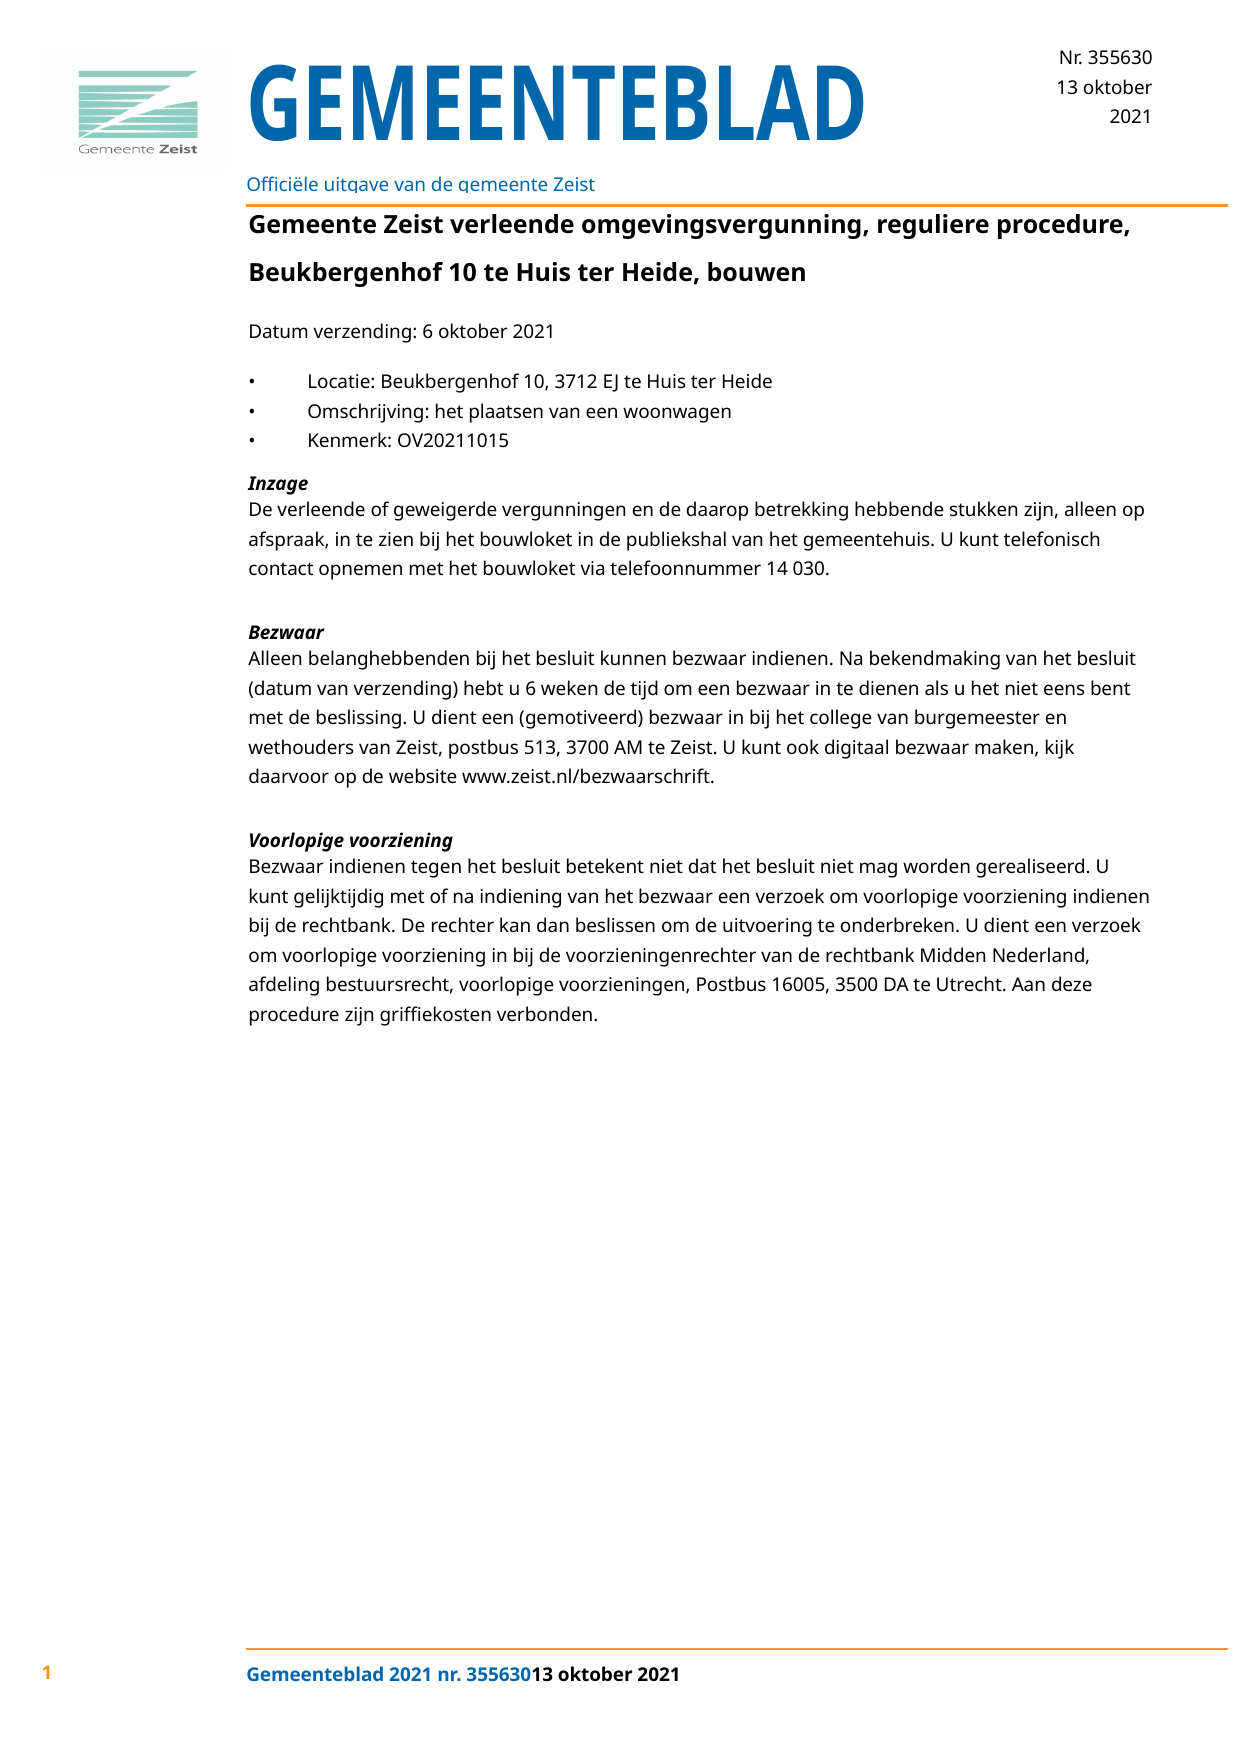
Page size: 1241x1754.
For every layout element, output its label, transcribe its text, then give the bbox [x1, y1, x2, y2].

list Kenmerk: OV20211015 [248, 427, 1152, 453]
text Inzage [248, 471, 1152, 496]
text Bezwaar indienen tegen het besluit betekent niet dat het besluit niet mag worden gerealiseerd. U kunt gelijktijdig met of na indiening van het bezwaar een verzoek om voorlopige voorziening indienen bij de rechtbank. De rechter kan dan beslissen om de uitvoering te onderbreken. U dient een verzoek om voorlopige voorziening in bij de voorzieningenrechter van de rechtbank Midden Nederland, afdeling bestuursrecht, voorlopige voorzieningen, Postbus 16005, 3500 DA te Utrecht. Aan deze procedure zijn griffiekosten verbonden. [248, 853, 1152, 1027]
text Bezwaar [248, 619, 1152, 645]
text De verleende of geweigerde vergunningen en de daarop betrekking hebbende stukken zijn, alleen op afspraak, in te zien bij het bouwloket in de publiekshal van het gemeentehuis. U kunt telefonisch contact opnemen met het bouwloket via telefoonnummer 14 030. [248, 496, 1152, 581]
text Voorlopige voorziening [248, 827, 1152, 853]
text Datum verzending: 6 oktober 2021 [248, 318, 1152, 344]
text Alleen belanghebbenden bij het besluit kunnen bezwaar indienen. Na bekendmaking van het besluit (datum van verzending) hebt u 6 weken de tijd om een bezwaar in te dienen als u het niet eens bent met de beslissing. U dient een (gemotiveerd) bezwaar in bij het college van burgemeester en wethouders van Zeist, postbus 513, 3700 AM te Zeist. U kunt ook digitaal bezwaar maken, kijk daarvoor op de website www.zeist.nl/bezwaarschrift. [248, 645, 1152, 789]
text Gemeente Zeist verleende omgevingsvergunning, reguliere procedure, Beukbergenhof 10 te Huis ter Heide, bouwen [248, 207, 1152, 288]
picture [41, 47, 231, 172]
list Omschrijving: het plaatsen van een woonwagen [248, 398, 1152, 424]
list Locatie: Beukbergenhof 10, 3712 EJ te Huis ter Heide [248, 368, 1152, 394]
